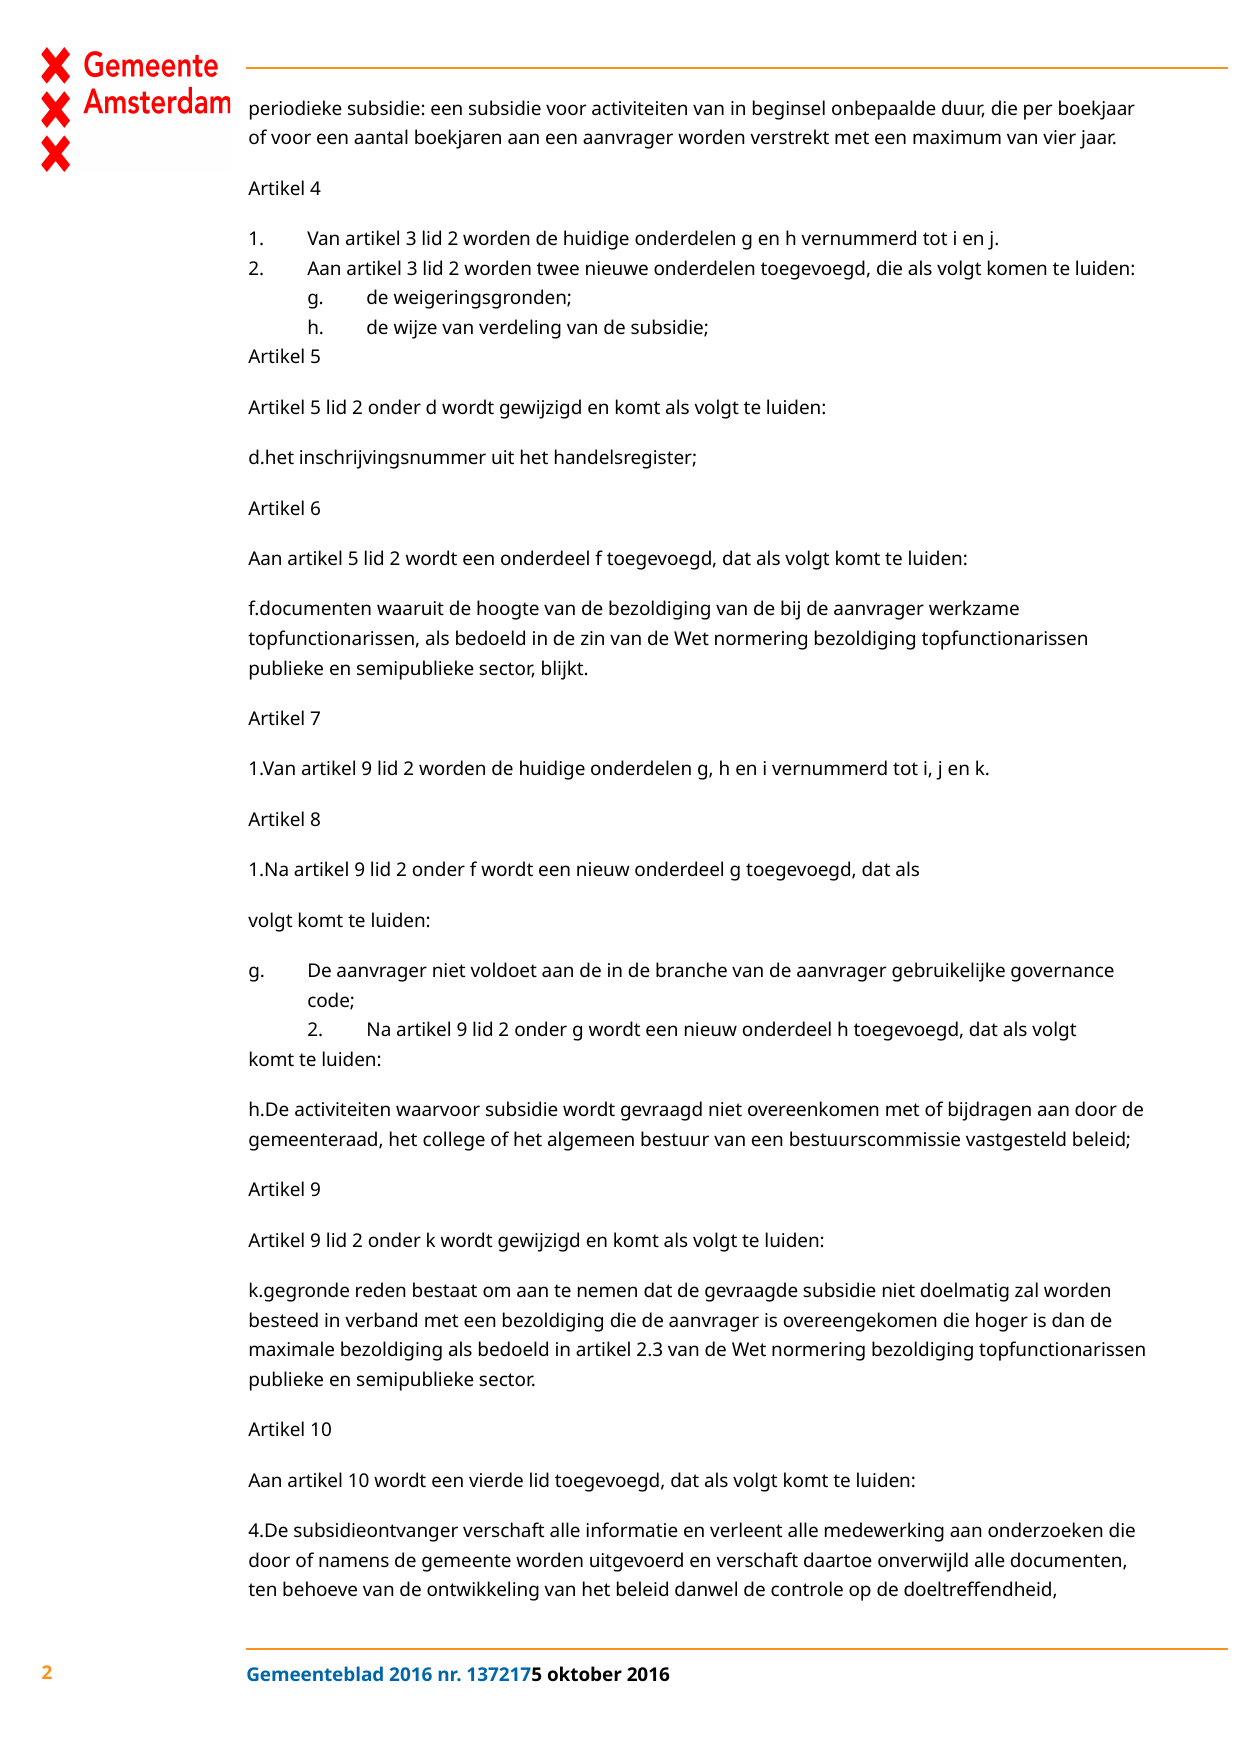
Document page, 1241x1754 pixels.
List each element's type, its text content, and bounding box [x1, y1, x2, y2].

text Artikel 9 [248, 1176, 1152, 1202]
text f.documenten waaruit de hoogte van de bezoldiging van de bij de aanvrager werkzame topfunctionarissen, als bedoeld in de zin van de Wet normering bezoldiging topfunctionarissen publieke en semipublieke sector, blijkt. [248, 596, 1152, 681]
list Van artikel 3 lid 2 worden de huidige onderdelen g en h vernummerd tot i en j. [248, 225, 1152, 251]
text Aan artikel 10 wordt een vierde lid toegevoegd, dat als volgt komt te luiden: [248, 1467, 1152, 1493]
text Artikel 5 [248, 343, 1152, 369]
text Artikel 5 lid 2 onder d wordt gewijzigd en komt als volgt te luiden: [248, 394, 1152, 420]
text 1.Na artikel 9 lid 2 onder f wordt een nieuw onderdeel g toegevoegd, dat als [248, 856, 1152, 882]
text Aan artikel 5 lid 2 wordt een onderdeel f toegevoegd, dat als volgt komt te luiden: [248, 545, 1152, 571]
text k.gegronde reden bestaat om aan te nemen dat de gevraagde subsidie niet doelmatig zal worden besteed in verband met een bezoldiging die de aanvrager is overeengekomen die hoger is dan de maximale bezoldiging als bedoeld in artikel 2.3 van de Wet normering bezoldiging topfunctionarissen publieke en semipublieke sector. [248, 1277, 1152, 1392]
text 1.Van artikel 9 lid 2 worden de huidige onderdelen g, h en i vernummerd tot i, j en k. [248, 756, 1152, 781]
text d.het inschrijvingsnummer uit het handelsregister; [248, 444, 1152, 470]
list de wijze van verdeling van de subsidie; [307, 314, 1152, 340]
text Artikel 4 [248, 175, 1152, 201]
text Artikel 7 [248, 705, 1152, 731]
text 4.De subsidieontvanger verschaft alle informatie en verleent alle medewerking aan onderzoeken die door of namens de gemeente worden uitgevoerd en verschaft daartoe onverwijld alle documenten, ten behoeve van de ontwikkeling van het beleid danwel de controle op de doeltreffendheid, [248, 1517, 1152, 1602]
text Artikel 6 [248, 495, 1152, 521]
picture [41, 47, 231, 172]
list De aanvrager niet voldoet aan de in de branche van de aanvrager gebruikelijke governance code; [248, 957, 1152, 1013]
text Artikel 9 lid 2 onder k wordt gewijzigd en komt als volgt te luiden: [248, 1227, 1152, 1253]
text Artikel 8 [248, 806, 1152, 832]
text periodieke subsidie: een subsidie voor activiteiten van in beginsel onbepaalde duur, die per boekjaar of voor een aantal boekjaren aan een aanvrager worden verstrekt met een maximum van vier jaar. [248, 95, 1152, 150]
text h.De activiteiten waarvoor subsidie wordt gevraagd niet overeenkomen met of bijdragen aan door de gemeenteraad, het college of het algemeen bestuur van een bestuurscommissie vastgesteld beleid; [248, 1096, 1152, 1152]
list Aan artikel 3 lid 2 worden twee nieuwe onderdelen toegevoegd, die als volgt komen te luiden: [248, 255, 1152, 281]
list Na artikel 9 lid 2 onder g wordt een nieuw onderdeel h toegevoegd, dat als volgt [307, 1016, 1152, 1042]
text Artikel 10 [248, 1416, 1152, 1442]
text volgt komt te luiden: [248, 907, 1152, 933]
text komt te luiden: [248, 1046, 1152, 1072]
list de weigeringsgronden; [307, 284, 1152, 310]
